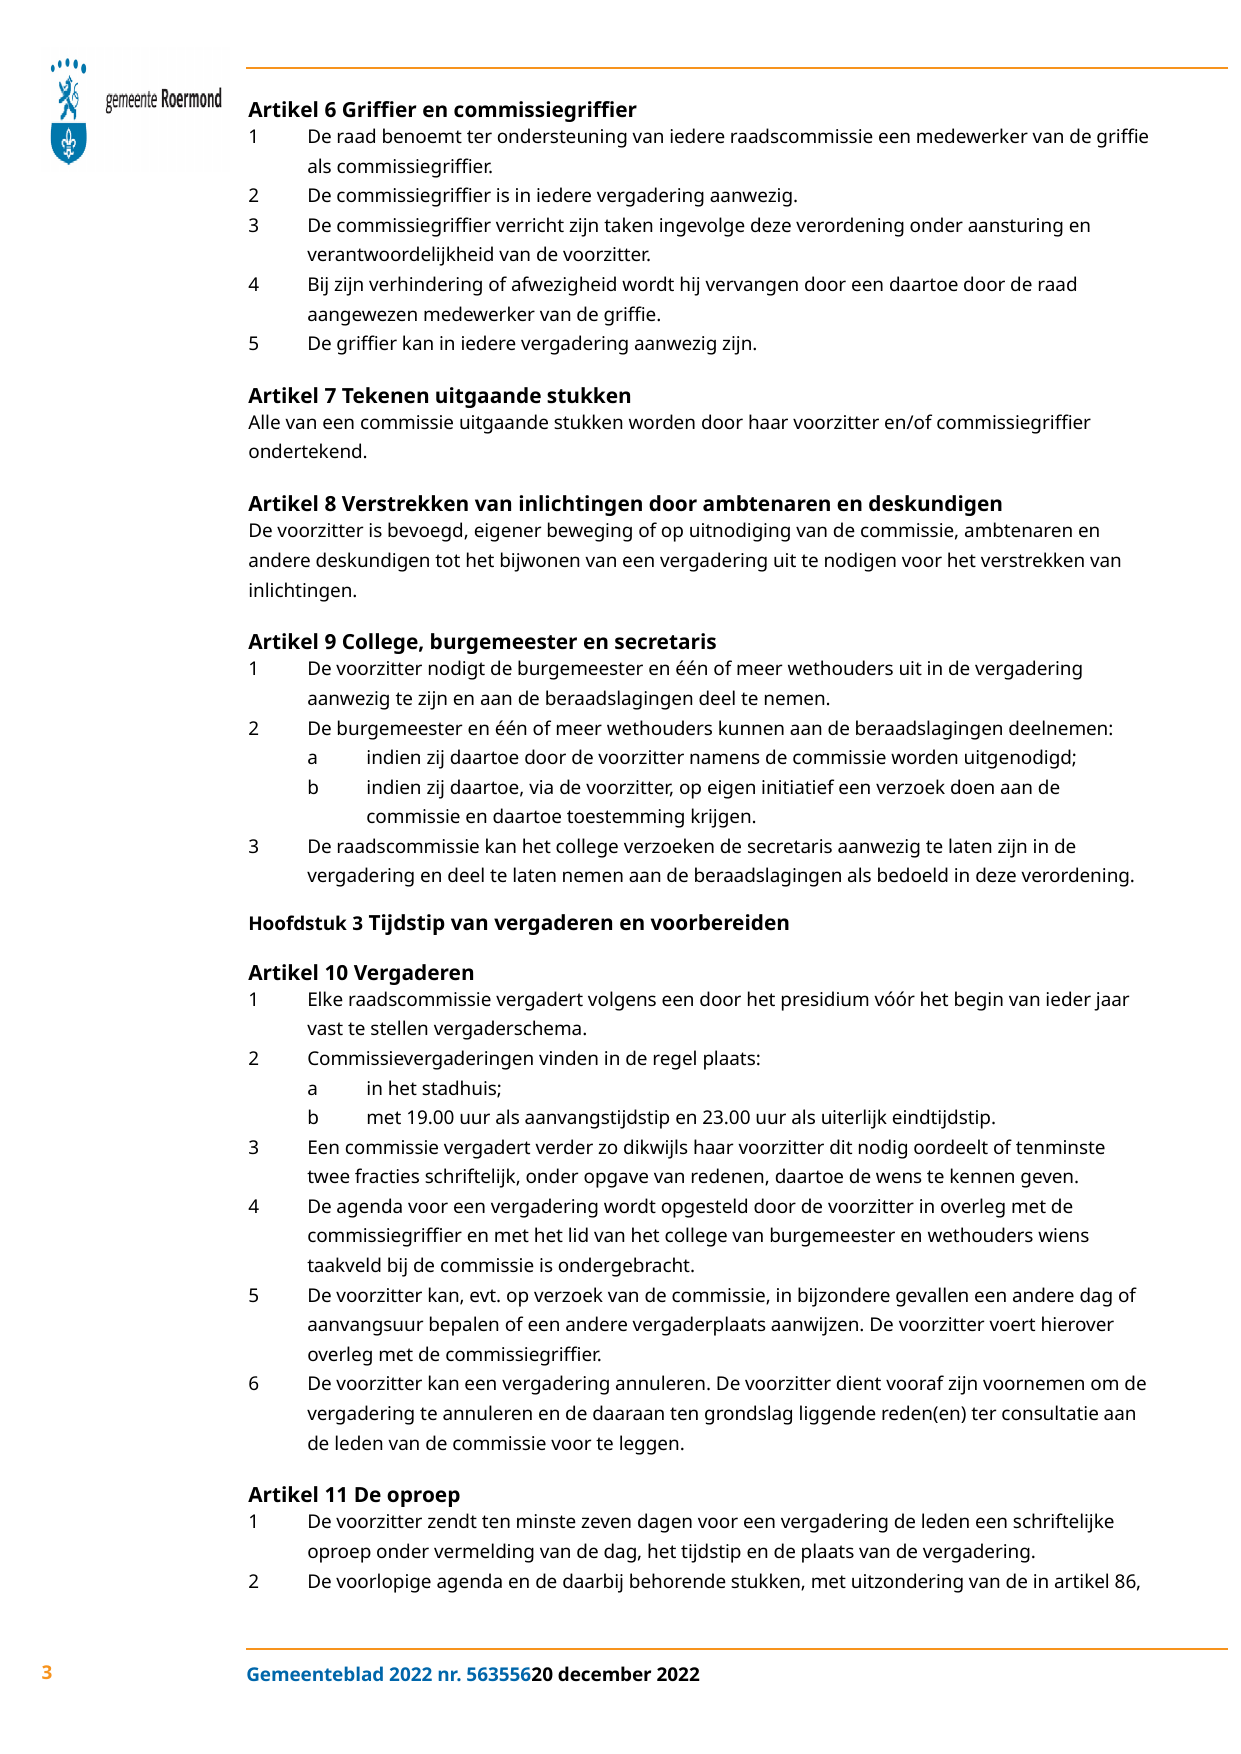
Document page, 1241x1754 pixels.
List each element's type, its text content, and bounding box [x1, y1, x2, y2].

text Artikel 11 De oproep [248, 1480, 1152, 1509]
list Een commissie vergadert verder zo dikwijls haar voorzitter dit nodig oordeelt of tenminste twee fracties schriftelijk, onder opgave van redenen, daartoe de wens te kennen geven. [248, 1134, 1152, 1189]
text Alle van een commissie uitgaande stukken worden door haar voorzitter en/of commissiegriffier ondertekend. [248, 409, 1152, 464]
list Bij zijn verhindering of afwezigheid wordt hij vervangen door een daartoe door de raad aangewezen medewerker van de griffie. [248, 271, 1152, 326]
list De voorzitter nodigt de burgemeester en één of meer wethouders uit in de vergadering aanwezig te zijn en aan de beraadslagingen deel te nemen. [248, 656, 1152, 711]
text Hoofdstuk 3 Tijdstip van vergaderen en voorbereiden [248, 908, 1152, 937]
text Artikel 9 College, burgemeester en secretaris [248, 627, 1152, 656]
list Commissievergaderingen vinden in de regel plaats: [248, 1045, 1152, 1071]
list in het stadhuis; [307, 1075, 1152, 1101]
list De voorlopige agenda en de daarbij behorende stukken, met uitzondering van de in artikel 86, [248, 1568, 1152, 1593]
list met 19.00 uur als aanvangstijdstip en 23.00 uur als uiterlijk eindtijdstip. [307, 1104, 1152, 1130]
list indien zij daartoe, via de voorzitter, op eigen initiatief een verzoek doen aan de commissie en daartoe toestemming krijgen. [307, 774, 1152, 829]
text Artikel 7 Tekenen uitgaande stukken [248, 381, 1152, 409]
list Elke raadscommissie vergadert volgens een door het presidium vóór het begin van ieder jaar vast te stellen vergaderschema. [248, 986, 1152, 1041]
text De voorzitter is bevoegd, eigener beweging of op uitnodiging van de commissie, ambtenaren en andere deskundigen tot het bijwonen van een vergadering uit te nodigen voor het verstrekken van inlichtingen. [248, 518, 1152, 602]
text Artikel 8 Verstrekken van inlichtingen door ambtenaren en deskundigen [248, 489, 1152, 518]
list De voorzitter zendt ten minste zeven dagen voor een vergadering de leden een schriftelijke oproep onder vermelding van de dag, het tijdstip en de plaats van de vergadering. [248, 1509, 1152, 1564]
text Artikel 10 Vergaderen [248, 958, 1152, 986]
list De raadscommissie kan het college verzoeken de secretaris aanwezig te laten zijn in de vergadering en deel te laten nemen aan de beraadslagingen als bedoeld in deze verordening. [248, 833, 1152, 888]
list De raad benoemt ter ondersteuning van iedere raadscommissie een medewerker van de griffie als commissiegriffier. [248, 123, 1152, 178]
picture [41, 47, 231, 172]
list indien zij daartoe door de voorzitter namens de commissie worden uitgenodigd; [307, 744, 1152, 770]
text Artikel 6 Griffier en commissiegriffier [248, 95, 1152, 123]
list De voorzitter kan een vergadering annuleren. De voorzitter dient vooraf zijn voornemen om de vergadering te annuleren en de daaraan ten grondslag liggende reden(en) ter consultatie aan de leden van de commissie voor te leggen. [248, 1371, 1152, 1456]
list De burgemeester en één of meer wethouders kunnen aan de beraadslagingen deelnemen: [248, 715, 1152, 741]
list De voorzitter kan, evt. op verzoek van de commissie, in bijzondere gevallen een andere dag of aanvangsuur bepalen of een andere vergaderplaats aanwijzen. De voorzitter voert hierover overleg met de commissiegriffier. [248, 1282, 1152, 1367]
list De agenda voor een vergadering wordt opgesteld door de voorzitter in overleg met de commissiegriffier en met het lid van het college van burgemeester en wethouders wiens taakveld bij de commissie is ondergebracht. [248, 1193, 1152, 1278]
list De commissiegriffier verricht zijn taken ingevolge deze verordening onder aansturing en verantwoordelijkheid van de voorzitter. [248, 212, 1152, 267]
list De commissiegriffier is in iedere vergadering aanwezig. [248, 182, 1152, 208]
list De griffier kan in iedere vergadering aanwezig zijn. [248, 330, 1152, 356]
